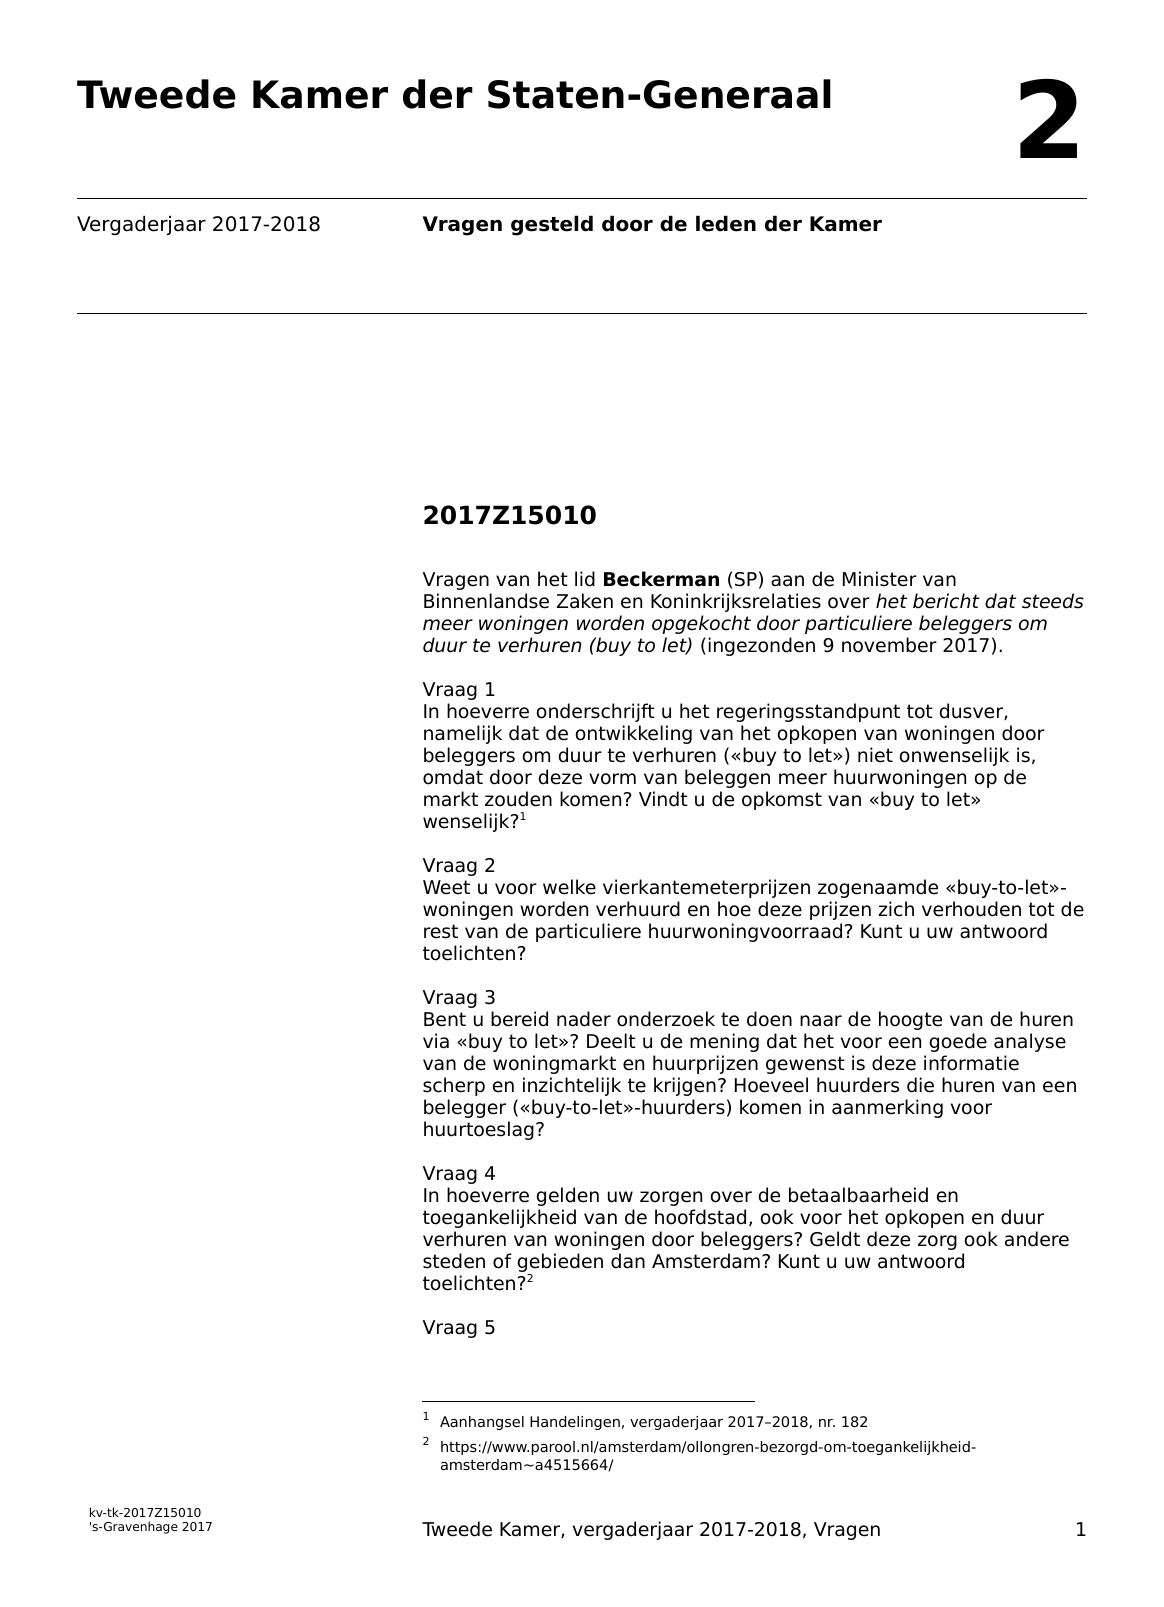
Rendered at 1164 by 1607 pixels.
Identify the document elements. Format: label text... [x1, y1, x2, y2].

text In hoeverre onderschrijft u het regeringsstandpunt tot dusver, namelijk dat de ontwikkeling van het opkopen van woningen door beleggers om duur te verhuren («buy to let») niet onwenselijk is, omdat door deze vorm van beleggen meer huurwoningen op de markt zouden komen? Vindt u de opkomst van «buy to let» wenselijk? [422, 701, 1087, 833]
text kv-tk-2017Z15010 [88, 1506, 323, 1520]
text Vraag 5 [422, 1317, 1087, 1339]
text https://www.parool.nl/amsterdam/ollongren-bezorgd-om-toegankelijkheid-amsterdam~a4515664/ [422, 1435, 1087, 1474]
text Vraag 2 [422, 855, 1087, 877]
text Vraag 1 [422, 679, 1087, 701]
table_header Tweede Kamer der Staten-Generaal [77, 59, 886, 198]
text 2017Z15010 [422, 501, 1087, 531]
text In hoeverre gelden uw zorgen over de betaalbaarheid en toegankelijkheid van de hoofdstad, ook voor het opkopen en duur verhuren van woningen door beleggers? Geldt deze zorg ook andere steden of gebieden dan Amsterdam? Kunt u uw antwoord toelichten? [422, 1185, 1087, 1295]
table_cell Vragen gesteld door de leden der Kamer [422, 199, 1087, 313]
text 's-Gravenhage 2017 [88, 1520, 323, 1534]
text Bent u bereid nader onderzoek te doen naar de hoogte van de huren via «buy to let»? Deelt u de mening dat het voor een goede analyse van de woningmarkt en huurprijzen gewenst is deze informatie scherp en inzichtelijk te krijgen? Hoeveel huurders die huren van een belegger («buy-to-let»-huurders) komen in aanmerking voor huurtoeslag? [422, 1009, 1087, 1141]
text Vraag 4 [422, 1163, 1087, 1185]
text Weet u voor welke vierkantemeterprijzen zogenaamde «buy-to-let»-woningen worden verhuurd en hoe deze prijzen zich verhouden tot de rest van de particuliere huurwoningvoorraad? Kunt u uw antwoord toelichten? [422, 877, 1087, 965]
text Aanhangsel Handelingen, vergaderjaar 2017–2018, nr. 182 [422, 1410, 1087, 1432]
table_cell Vergaderjaar 2017-2018 [77, 199, 422, 313]
text Vraag 3 [422, 987, 1087, 1009]
text Vragen van het lid Beckerman (SP) aan de Minister van Binnenlandse Zaken en Koninkrijksrelaties over het bericht dat steeds meer woningen worden opgekocht door particuliere beleggers om duur te verhuren (buy to let) (ingezonden 9 november 2017). [422, 569, 1087, 657]
table_header 2 [886, 59, 1087, 198]
